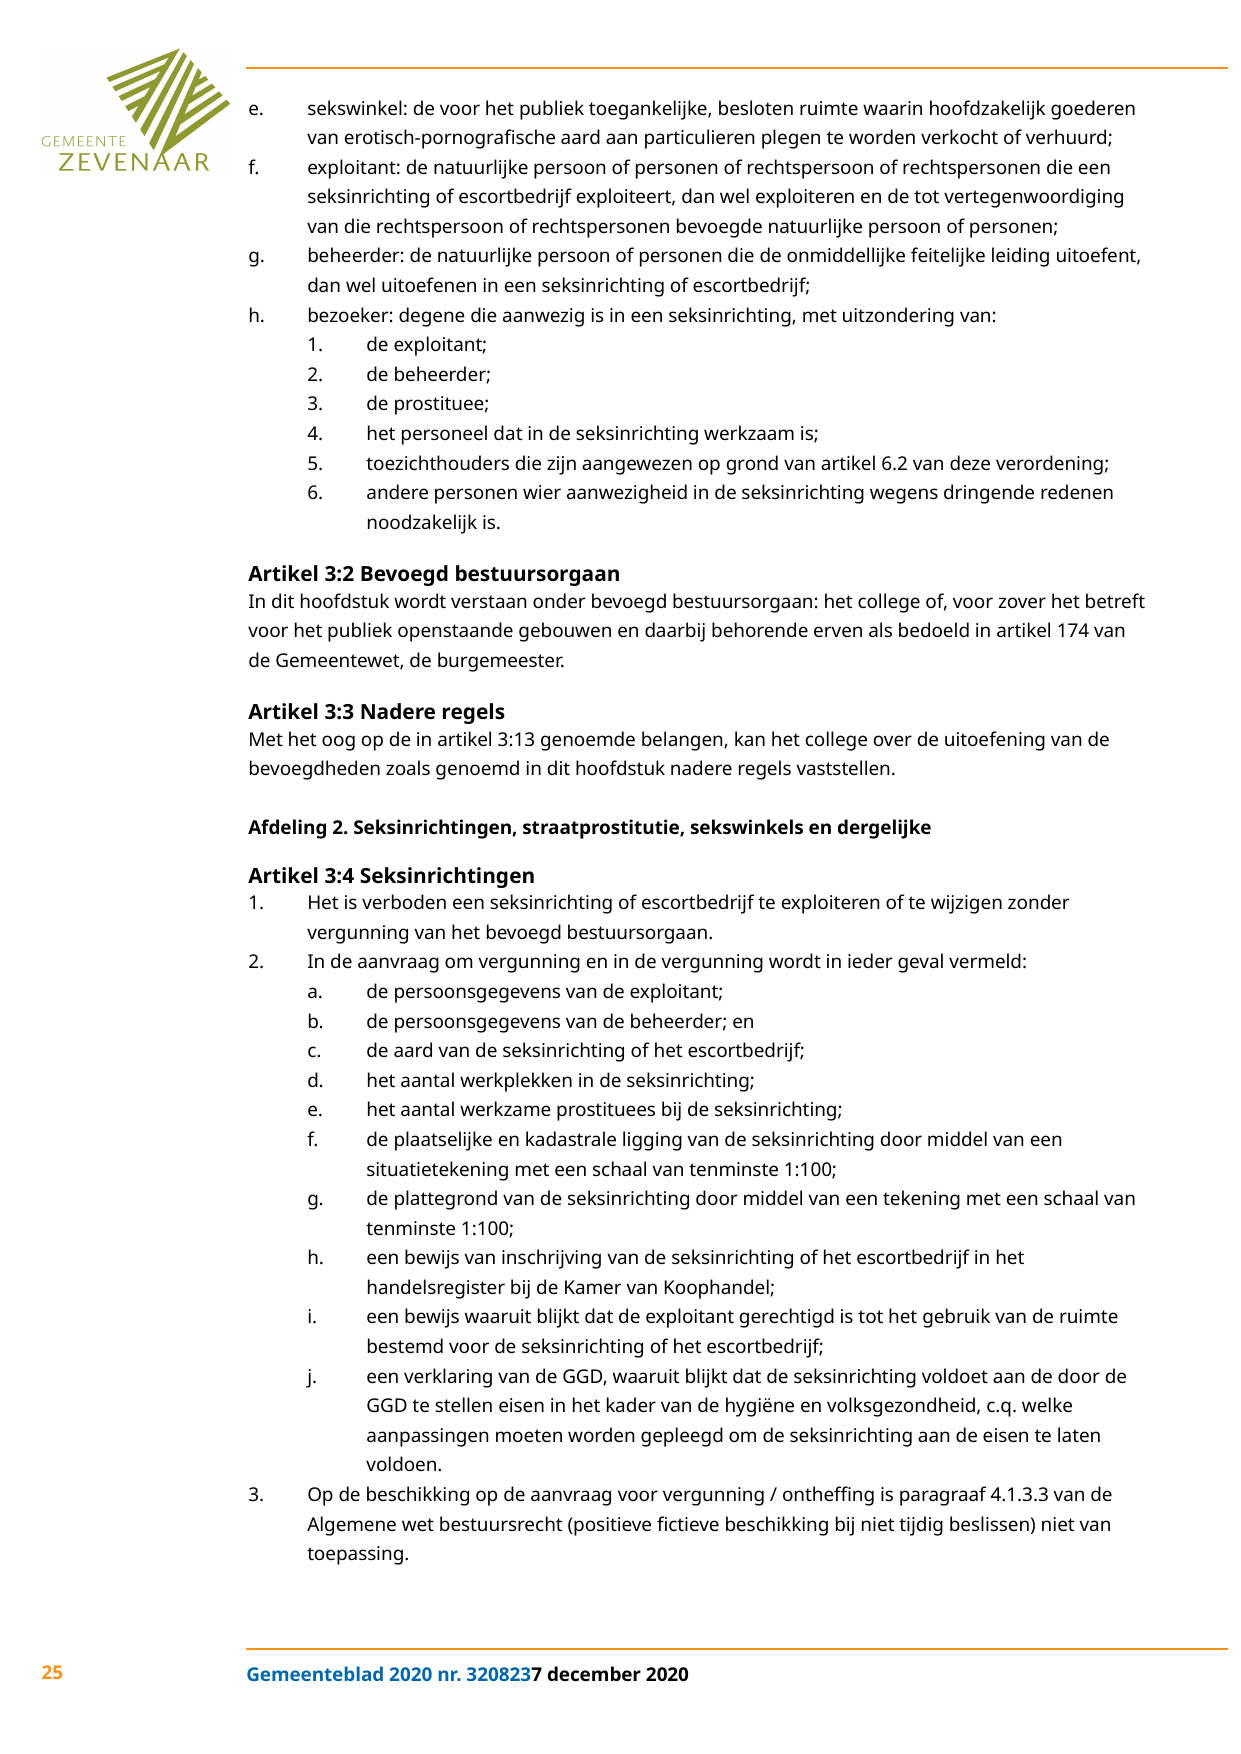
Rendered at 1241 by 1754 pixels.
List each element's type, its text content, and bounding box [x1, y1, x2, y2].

list In de aanvraag om vergunning en in de vergunning wordt in ieder geval vermeld: [248, 949, 1152, 974]
text Artikel 3:3 Nadere regels [248, 697, 1152, 726]
list exploitant: de natuurlijke persoon of personen of rechtspersoon of rechtspersonen die een seksinrichting of escortbedrijf exploiteert, dan wel exploiteren en de tot vertegenwoordiging van die rechtspersoon of rechtspersonen bevoegde natuurlijke persoon of personen; [248, 154, 1152, 239]
list een bewijs waaruit blijkt dat de exploitant gerechtigd is tot het gebruik van de ruimte bestemd voor de seksinrichting of het escortbedrijf; [307, 1304, 1152, 1359]
list de plaatselijke en kadastrale ligging van de seksinrichting door middel van een situatietekening met een schaal van tenminste 1:100; [307, 1126, 1152, 1182]
list andere personen wier aanwezigheid in de seksinrichting wegens dringende redenen noodzakelijk is. [307, 479, 1152, 535]
list een bewijs van inschrijving van de seksinrichting of het escortbedrijf in het handelsregister bij de Kamer van Koophandel; [307, 1244, 1152, 1300]
list de persoonsgegevens van de exploitant; [307, 978, 1152, 1004]
list toezichthouders die zijn aangewezen op grond van artikel 6.2 van deze verordening; [307, 450, 1152, 476]
list de prostituee; [307, 391, 1152, 416]
list de persoonsgegevens van de beheerder; en [307, 1008, 1152, 1034]
list de beheerder; [307, 361, 1152, 387]
text Artikel 3:2 Bevoegd bestuursorgaan [248, 559, 1152, 588]
list sekswinkel: de voor het publiek toegankelijke, besloten ruimte waarin hoofdzakelijk goederen van erotisch-pornografische aard aan particulieren plegen te worden verkocht of verhuurd; [248, 95, 1152, 150]
list een verklaring van de GGD, waaruit blijkt dat de seksinrichting voldoet aan de door de GGD te stellen eisen in het kader van de hygiëne en volksgezondheid, c.q. welke aanpassingen moeten worden gepleegd om de seksinrichting aan de eisen te laten voldoen. [307, 1363, 1152, 1477]
list de exploitant; [307, 331, 1152, 357]
text Met het oog op de in artikel 3:13 genoemde belangen, kan het college over de uitoefening van de bevoegdheden zoals genoemd in dit hoofdstuk nadere regels vaststellen. [248, 726, 1152, 781]
list de aard van de seksinrichting of het escortbedrijf; [307, 1037, 1152, 1063]
list beheerder: de natuurlijke persoon of personen die de onmiddellijke feitelijke leiding uitoefent, dan wel uitoefenen in een seksinrichting of escortbedrijf; [248, 243, 1152, 298]
list het aantal werkzame prostituees bij de seksinrichting; [307, 1097, 1152, 1122]
list bezoeker: degene die aanwezig is in een seksinrichting, met uitzondering van: [248, 302, 1152, 328]
text Artikel 3:4 Seksinrichtingen [248, 861, 1152, 889]
list het personeel dat in de seksinrichting werkzaam is; [307, 420, 1152, 446]
list het aantal werkplekken in de seksinrichting; [307, 1067, 1152, 1093]
text In dit hoofdstuk wordt verstaan onder bevoegd bestuursorgaan: het college of, voor zover het betreft voor het publiek openstaande gebouwen en daarbij behorende erven als bedoeld in artikel 174 van de Gemeentewet, de burgemeester. [248, 588, 1152, 673]
list Het is verboden een seksinrichting of escortbedrijf te exploiteren of te wijzigen zonder vergunning van het bevoegd bestuursorgaan. [248, 889, 1152, 945]
list de plattegrond van de seksinrichting door middel van een tekening met een schaal van tenminste 1:100; [307, 1185, 1152, 1241]
list Op de beschikking op de aanvraag voor vergunning / ontheffing is paragraaf 4.1.3.3 van de Algemene wet bestuursrecht (positieve fictieve beschikking bij niet tijdig beslissen) niet van toepassing. [248, 1481, 1152, 1566]
picture [41, 47, 231, 172]
text Afdeling 2. Seksinrichtingen, straatprostitutie, sekswinkels en dergelijke [248, 814, 1152, 840]
